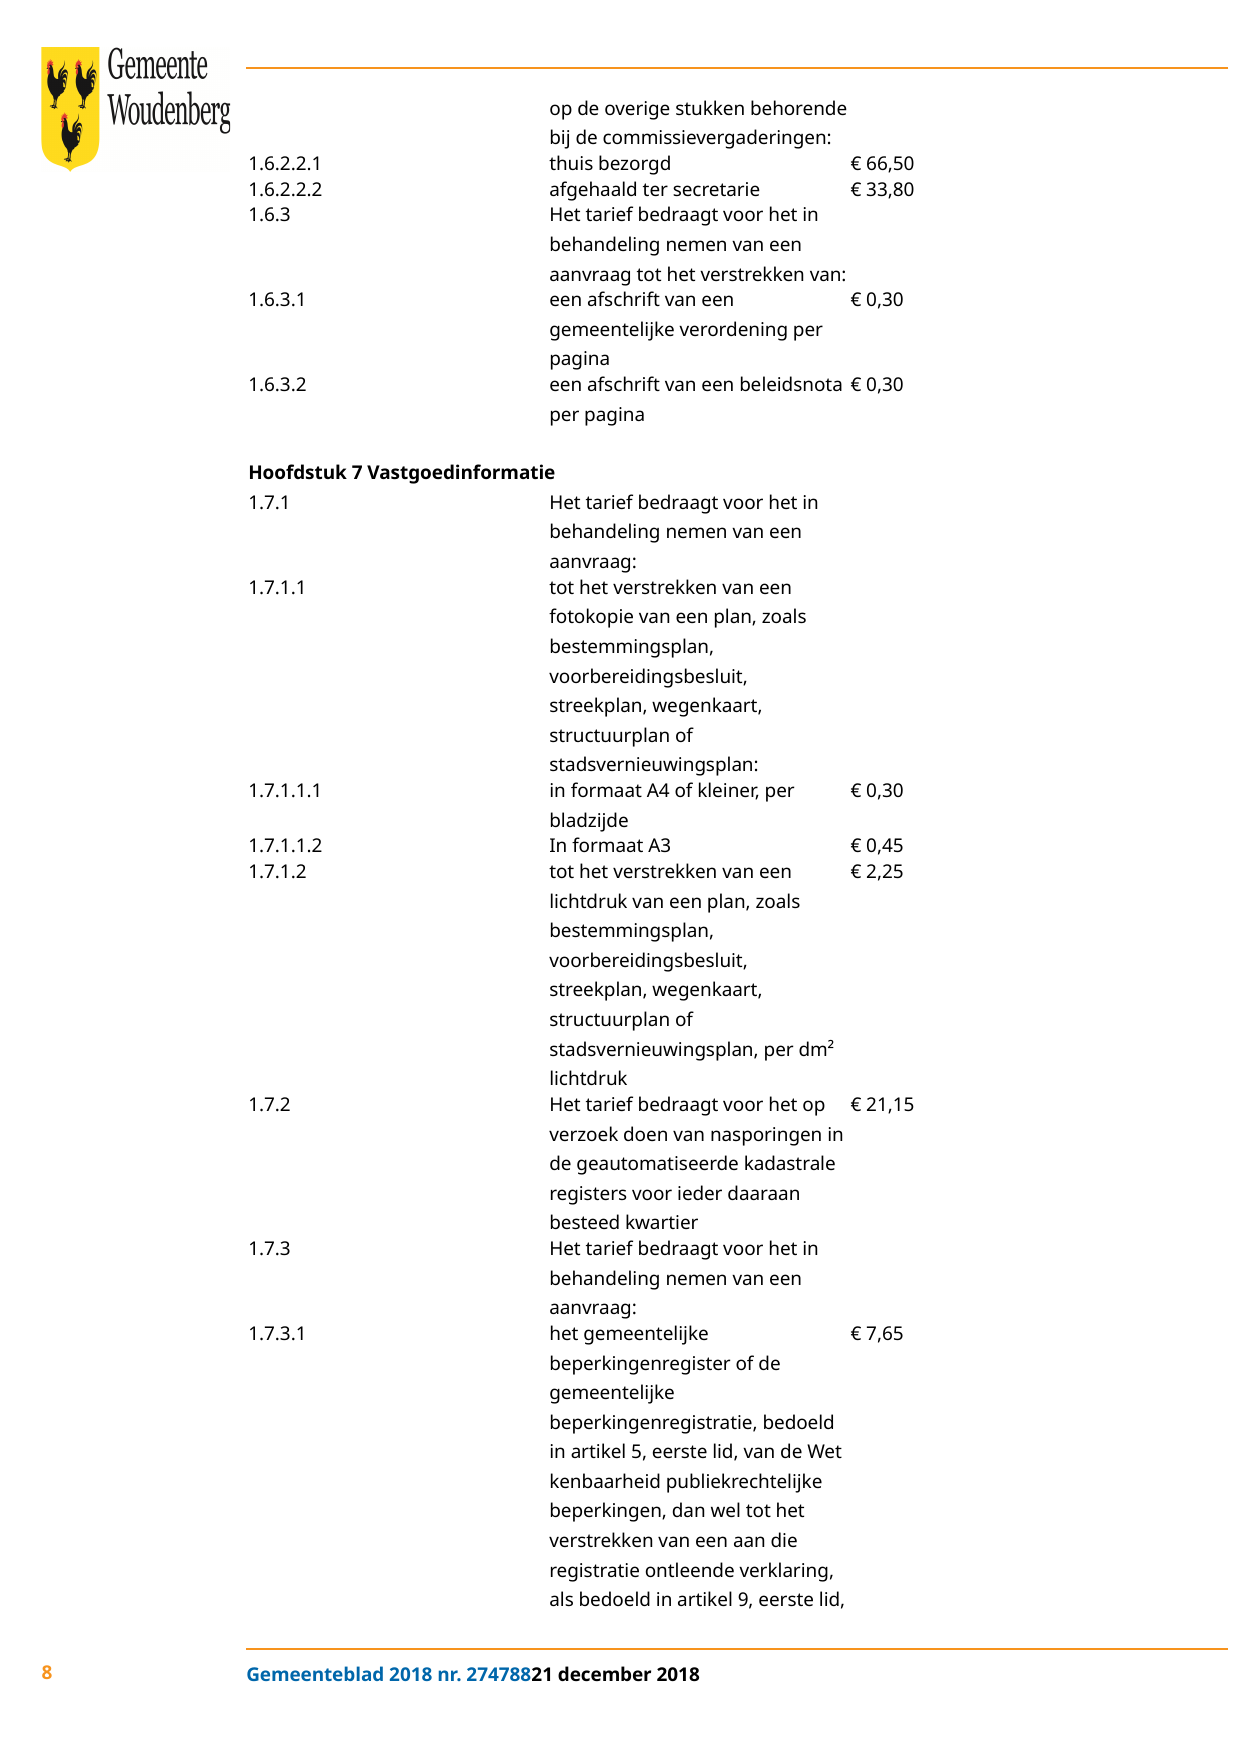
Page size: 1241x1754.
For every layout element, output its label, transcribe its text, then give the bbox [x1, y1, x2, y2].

table_cell € 21,15 [850, 1091, 1152, 1235]
table_cell 1.6.2.2.2 [248, 176, 549, 202]
table_cell € 0,30 [850, 371, 1152, 427]
table_cell 1.7.1.1 [248, 574, 549, 777]
table_header [850, 489, 1152, 574]
table_cell 1.7.1.2 [248, 858, 549, 1091]
table_cell In formaat A3 [549, 833, 850, 858]
table_cell [850, 95, 1152, 150]
table_cell 1.7.1.1.1 [248, 777, 549, 833]
table_cell Het tarief bedraagt voor het op verzoek doen van nasporingen in de geautomatiseerde kadastrale registers voor ieder daaraan besteed kwartier [549, 1091, 850, 1235]
table_cell 1.6.2.2.1 [248, 150, 549, 176]
table_cell 1.7.3 [248, 1235, 549, 1320]
table_cell 1.6.3.2 [248, 371, 549, 427]
table_cell € 7,65 [850, 1320, 1152, 1612]
table_cell [850, 202, 1152, 286]
picture [41, 47, 231, 172]
table_cell tot het verstrekken van een fotokopie van een plan, zoals bestemmingsplan, voorbereidingsbesluit, streekplan, wegenkaart, structuurplan of stadsvernieuwingsplan: [549, 574, 850, 777]
table_cell afgehaald ter secretarie [549, 176, 850, 202]
table_cell een afschrift van een beleidsnota per pagina [549, 371, 850, 427]
table_header Het tarief bedraagt voor het in behandeling nemen van een aanvraag: [549, 489, 850, 574]
table_cell 1.7.3.1 [248, 1320, 549, 1612]
table_cell [850, 574, 1152, 777]
table_cell 1.7.2 [248, 1091, 549, 1235]
table_cell een afschrift van een gemeentelijke verordening per pagina [549, 286, 850, 371]
table_cell het gemeentelijke beperkingenregister of de gemeentelijke beperkingenregistratie, bedoeld in artikel 5, eerste lid, van de Wet kenbaarheid publiekrechtelijke beperkingen, dan wel tot het verstrekken van een aan die registratie ontleende verklaring, als bedoeld in artikel 9, eerste lid, [549, 1320, 850, 1612]
table_cell thuis bezorgd [549, 150, 850, 176]
table_cell € 66,50 [850, 150, 1152, 176]
table_cell € 0,30 [850, 286, 1152, 371]
table_cell 1.6.3 [248, 202, 549, 286]
text Hoofdstuk 7 Vastgoedinformatie [248, 459, 1152, 485]
table_cell [248, 95, 549, 150]
table_cell € 2,25 [850, 858, 1152, 1091]
table_header 1.7.1 [248, 489, 549, 574]
table_cell 1.7.1.1.2 [248, 833, 549, 858]
table_cell in formaat A4 of kleiner, per bladzijde [549, 777, 850, 833]
table_cell tot het verstrekken van een lichtdruk van een plan, zoals bestemmingsplan, voorbereidingsbesluit, streekplan, wegenkaart, structuurplan of stadsvernieuwingsplan, per dm² lichtdruk [549, 858, 850, 1091]
table_cell Het tarief bedraagt voor het in behandeling nemen van een aanvraag: [549, 1235, 850, 1320]
table_cell € 33,80 [850, 176, 1152, 202]
table_cell € 0,30 [850, 777, 1152, 833]
table_cell [850, 1235, 1152, 1320]
table_cell € 0,45 [850, 833, 1152, 858]
table_cell Het tarief bedraagt voor het in behandeling nemen van een aanvraag tot het verstrekken van: [549, 202, 850, 286]
table_cell op de overige stukken behorende bij de commissievergaderingen: [549, 95, 850, 150]
table_cell 1.6.3.1 [248, 286, 549, 371]
